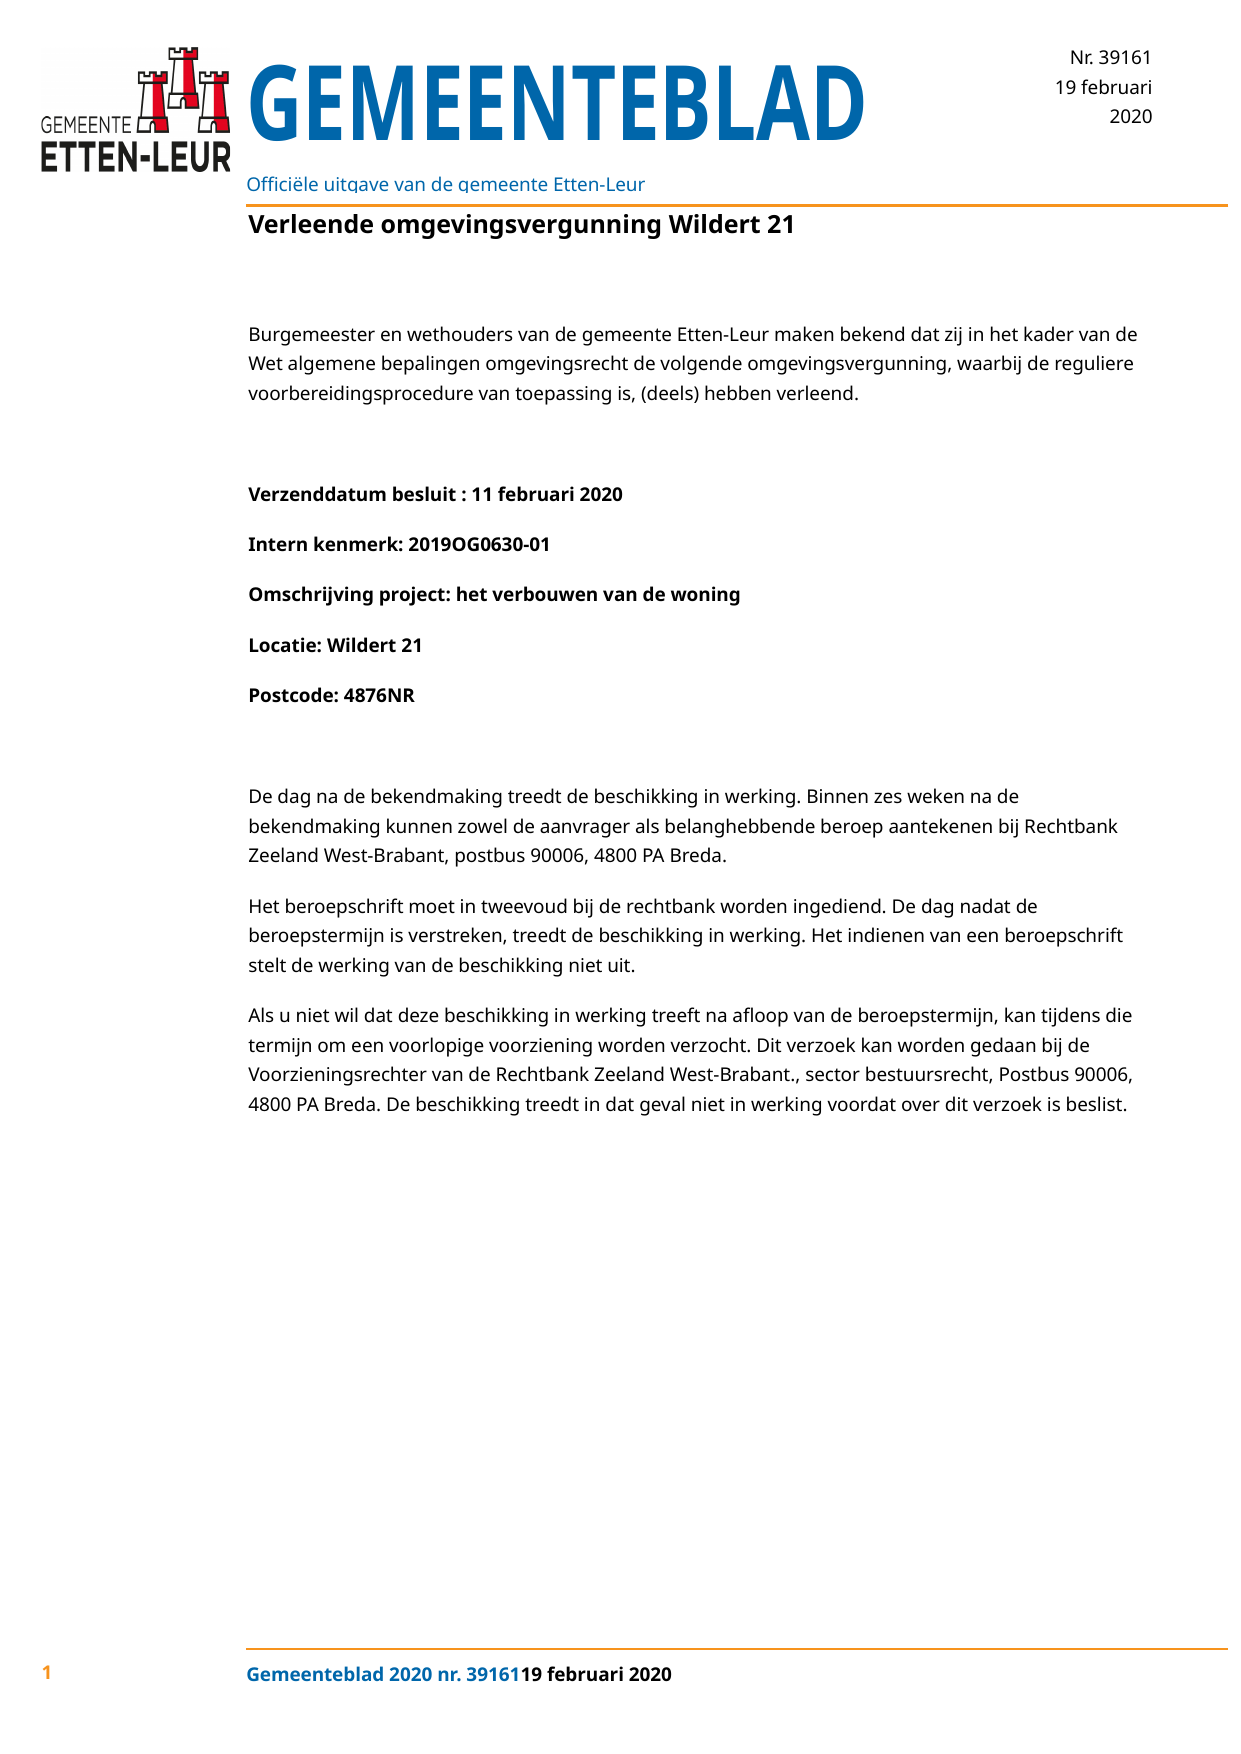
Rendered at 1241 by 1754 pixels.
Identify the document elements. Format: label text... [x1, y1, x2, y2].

text Verzenddatum besluit : 11 februari 2020 [248, 481, 1152, 506]
text Burgemeester en wethouders van de gemeente Etten-Leur maken bekend dat zij in het kader van de Wet algemene bepalingen omgevingsrecht de volgende omgevingsvergunning, waarbij de reguliere voorbereidingsprocedure van toepassing is, (deels) hebben verleend. [248, 321, 1152, 406]
text De dag na de bekendmaking treedt de beschikking in werking. Binnen zes weken na de bekendmaking kunnen zowel de aanvrager als belanghebbende beroep aantekenen bij Rechtbank Zeeland West-Brabant, postbus 90006, 4800 PA Breda. [248, 783, 1152, 868]
text Verleende omgevingsvergunning Wildert 21 [248, 207, 1152, 241]
text Locatie: Wildert 21 [248, 632, 1152, 658]
text Als u niet wil dat deze beschikking in werking treeft na afloop van de beroepstermijn, kan tijdens die termijn om een voorlopige voorziening worden verzocht. Dit verzoek kan worden gedaan bij de Voorzieningsrechter van de Rechtbank Zeeland West-Brabant., sector bestuursrecht, Postbus 90006, 4800 PA Breda. De beschikking treedt in dat geval niet in werking voordat over dit verzoek is beslist. [248, 1002, 1152, 1117]
text Omschrijving project: het verbouwen van de woning [248, 582, 1152, 607]
text Postcode: 4876NR [248, 682, 1152, 708]
picture [41, 47, 231, 172]
text Het beroepschrift moet in tweevoud bij de rechtbank worden ingediend. De dag nadat de beroepstermijn is verstreken, treedt de beschikking in werking. Het indienen van een beroepschrift stelt de werking van de beschikking niet uit. [248, 893, 1152, 978]
text Intern kenmerk: 2019OG0630-01 [248, 531, 1152, 557]
